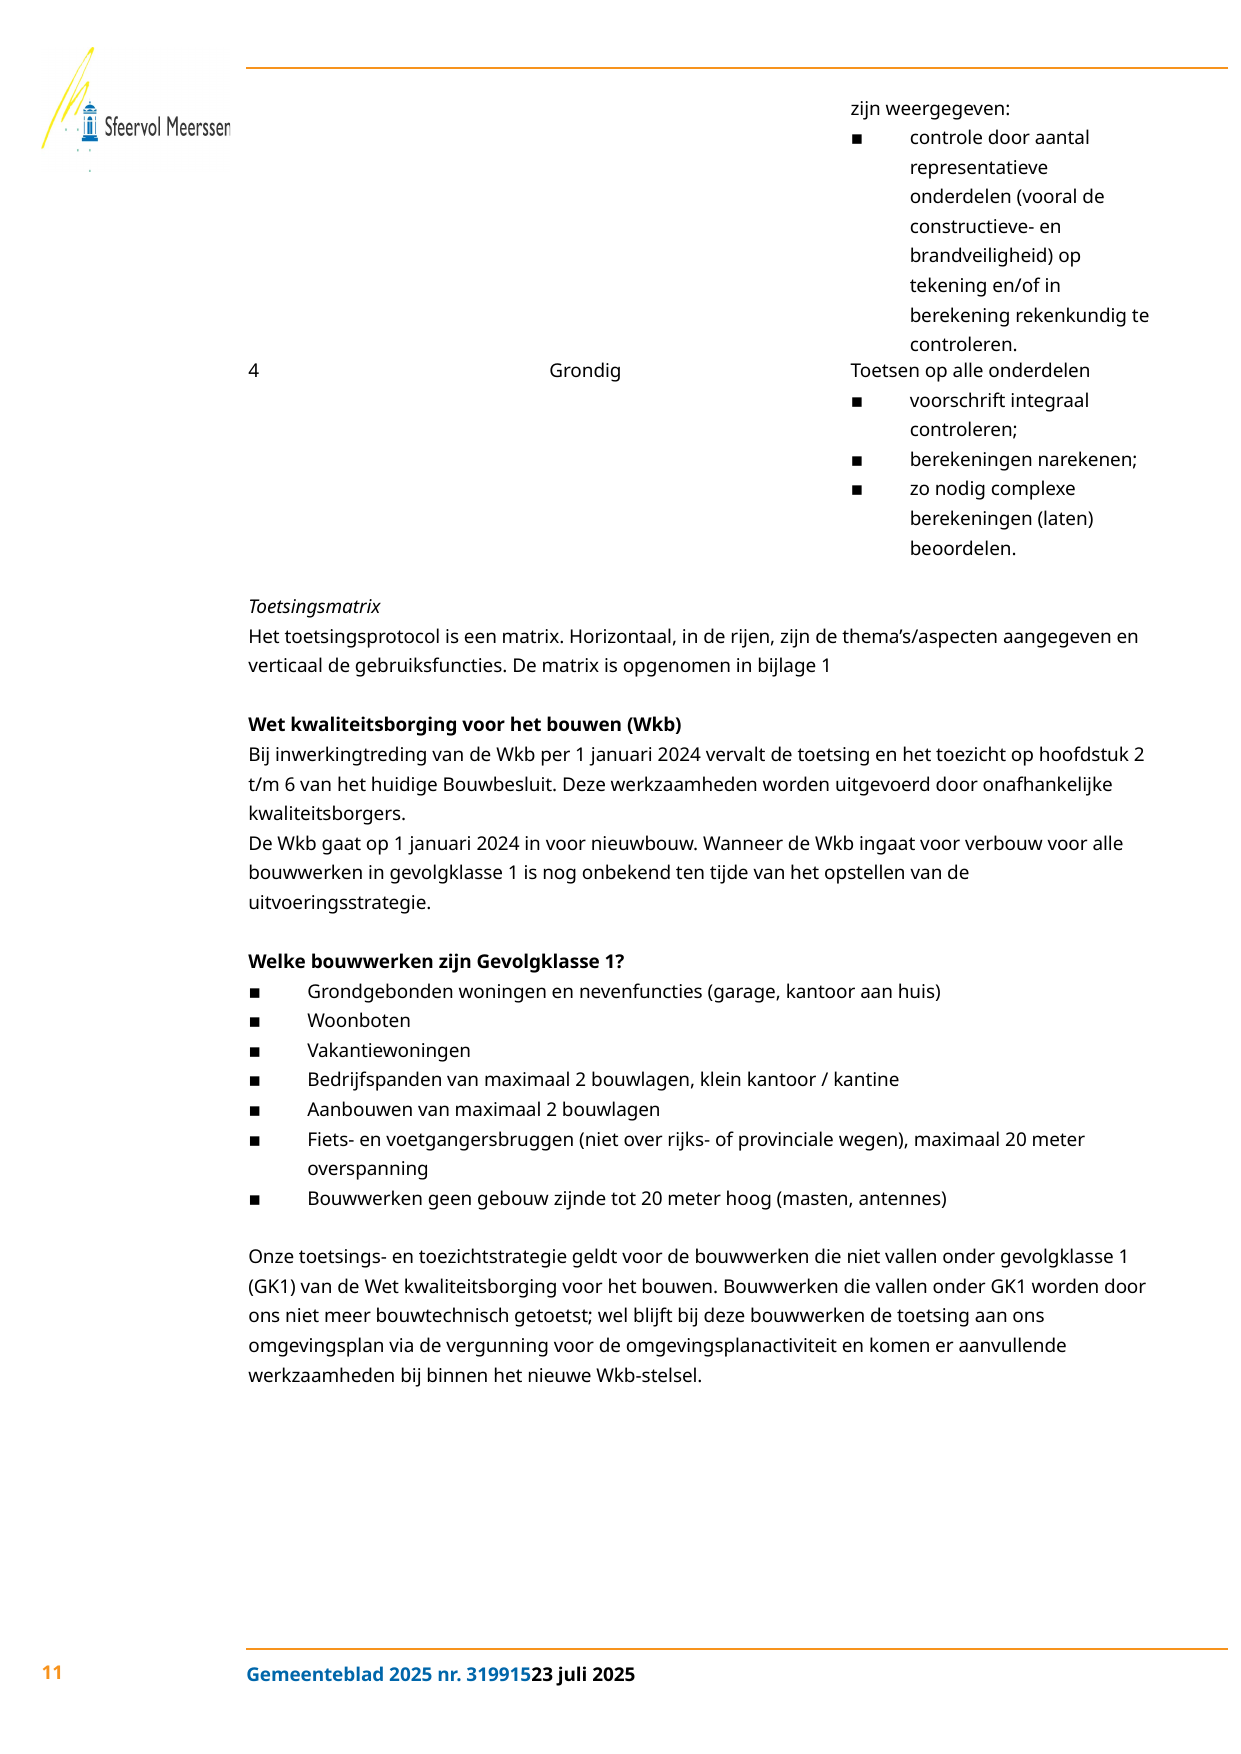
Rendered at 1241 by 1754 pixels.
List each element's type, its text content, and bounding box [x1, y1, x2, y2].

table_header Welke bouwwerken zijn Gevolgklasse 1? Grondgebonden woningen en nevenfuncties (garage, kantoor aan huis) Woonboten Vakantiewoningen Bedrijfspanden van maximaal 2 bouwlagen, klein kantoor / kantine Aanbouwen van maximaal 2 bouwlagen Fiets- en voetgangersbruggen (niet over rijks- of provinciale wegen), maximaal 20 meter overspanning Bouwwerken geen gebouw zijnde tot 20 meter hoog (masten, antennes) [248, 948, 1152, 1211]
table_cell Grondig [549, 357, 850, 560]
table_cell [549, 95, 850, 357]
picture [41, 47, 231, 172]
table_cell zijn weergegeven: controle door aantal representatieve onderdelen (vooral de constructieve- en brandveiligheid) op tekening en/of in berekening rekenkundig te controleren. [850, 95, 1152, 357]
table_cell 4 [248, 357, 549, 560]
text Bij inwerkingtreding van de Wkb per 1 januari 2024 vervalt de toetsing en het toezicht op hoofdstuk 2 t/m 6 van het huidige Bouwbesluit. Deze werkzaamheden worden uitgevoerd door onafhankelijke kwaliteitsborgers. [248, 741, 1152, 826]
text Het toetsingsprotocol is een matrix. Horizontaal, in de rijen, zijn de thema’s/aspecten aangegeven en verticaal de gebruiksfuncties. De matrix is opgenomen in bijlage 1 [248, 623, 1152, 678]
text Wet kwaliteitsborging voor het bouwen (Wkb) [248, 712, 1152, 737]
text De Wkb gaat op 1 januari 2024 in voor nieuwbouw. Wanneer de Wkb ingaat voor verbouw voor alle bouwwerken in gevolgklasse 1 is nog onbekend ten tijde van het opstellen van de uitvoeringsstrategie. [248, 830, 1152, 915]
text Toetsingsmatrix [248, 593, 1152, 619]
text Onze toetsings- en toezichtstrategie geldt voor de bouwwerken die niet vallen onder gevolgklasse 1 (GK1) van de Wet kwaliteitsborging voor het bouwen. Bouwwerken die vallen onder GK1 worden door ons niet meer bouwtechnisch getoetst; wel blijft bij deze bouwwerken de toetsing aan ons omgevingsplan via de vergunning voor de omgevingsplanactiviteit en komen er aanvullende werkzaamheden bij binnen het nieuwe Wkb-stelsel. [248, 1243, 1152, 1388]
table_cell [248, 95, 549, 357]
table_cell Toetsen op alle onderdelen voorschrift integraal controleren; berekeningen narekenen; zo nodig complexe berekeningen (laten) beoordelen. [850, 357, 1152, 560]
